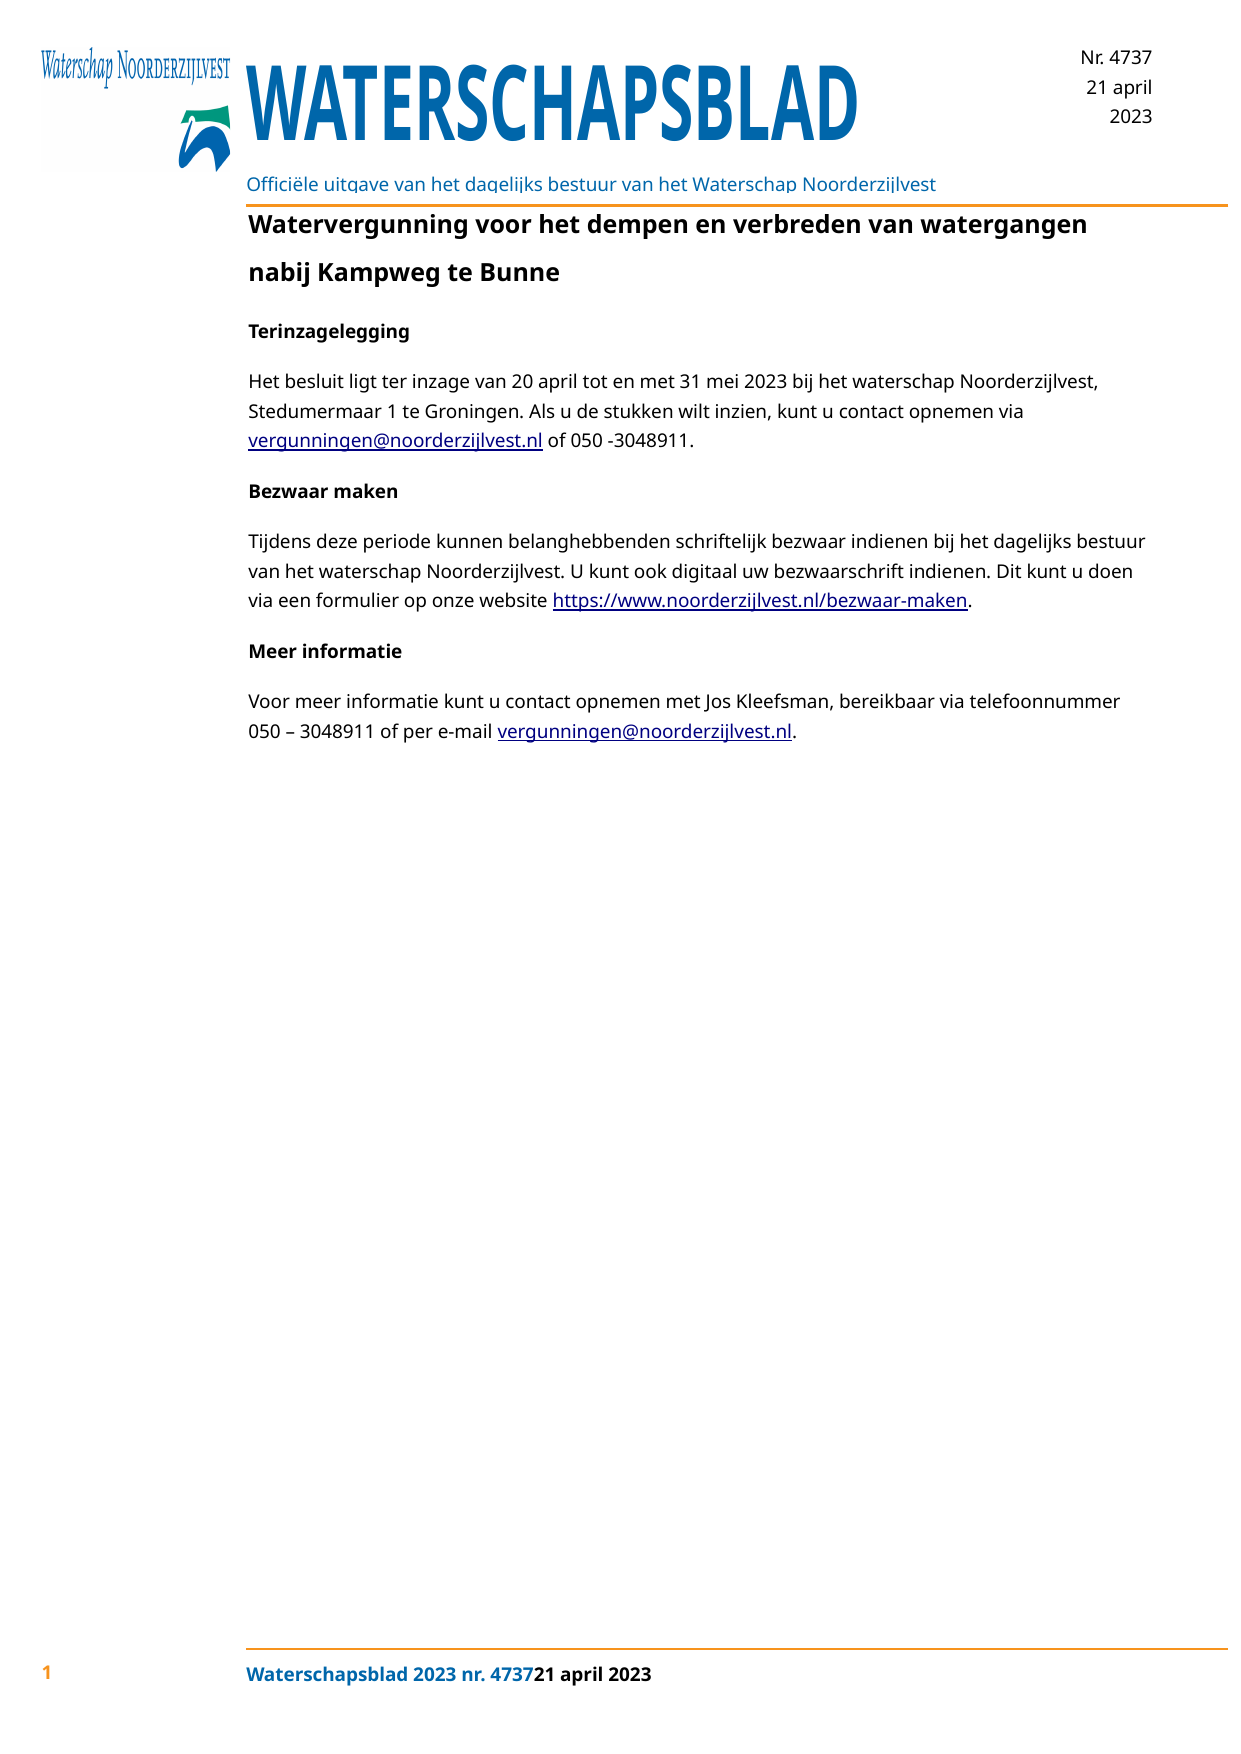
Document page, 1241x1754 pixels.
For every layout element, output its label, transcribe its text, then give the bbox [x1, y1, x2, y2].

text Voor meer informatie kunt u contact opnemen met Jos Kleefsman, bereikbaar via telefoonnummer 050 – 3048911 of per e-mail vergunningen@noorderzijlvest.nl. [248, 688, 1152, 744]
text Bezwaar maken [248, 478, 1152, 504]
text Het besluit ligt ter inzage van 20 april tot en met 31 mei 2023 bij het waterschap Noorderzijlvest, Stedumermaar 1 te Groningen. Als u de stukken wilt inzien, kunt u contact opnemen via vergunningen@noorderzijlvest.nl of 050 -3048911. [248, 368, 1152, 453]
text Terinzagelegging [248, 318, 1152, 344]
text Tijdens deze periode kunnen belanghebbenden schriftelijk bezwaar indienen bij het dagelijks bestuur van het waterschap Noorderzijlvest. U kunt ook digitaal uw bezwaarschrift indienen. Dit kunt u doen via een formulier op onze website https://www.noorderzijlvest.nl/bezwaar-maken. [248, 528, 1152, 613]
text Watervergunning voor het dempen en verbreden van watergangen nabij Kampweg te Bunne [248, 207, 1152, 288]
text Meer informatie [248, 638, 1152, 664]
picture [41, 47, 231, 172]
